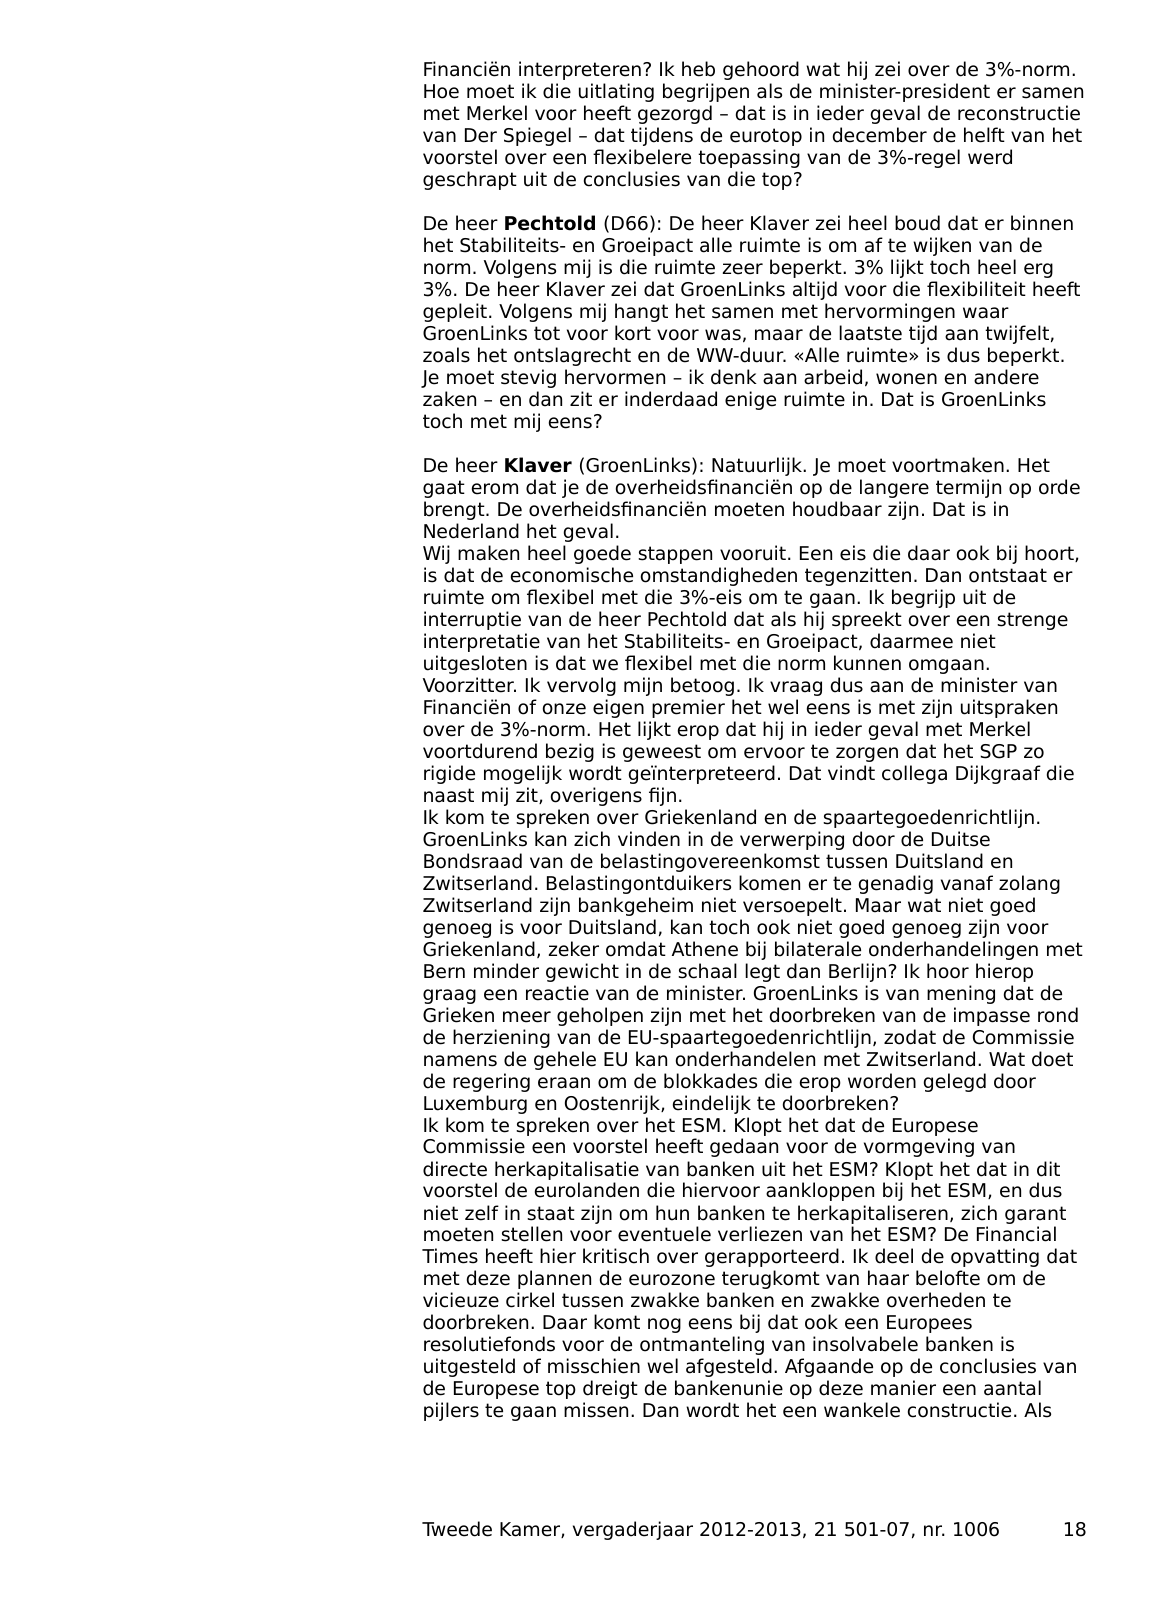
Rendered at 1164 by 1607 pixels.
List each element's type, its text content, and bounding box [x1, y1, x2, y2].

text Ik kom te spreken over het ESM. Klopt het dat de Europese Commissie een voorstel heeft gedaan voor de vormgeving van directe herkapitalisatie van banken uit het ESM? Klopt het dat in dit voorstel de eurolanden die hiervoor aankloppen bij het ESM, en dus niet zelf in staat zijn om hun banken te herkapitaliseren, zich garant moeten stellen voor eventuele verliezen van het ESM? De Financial Times heeft hier kritisch over gerapporteerd. Ik deel de opvatting dat met deze plannen de eurozone terugkomt van haar belofte om de vicieuze cirkel tussen zwakke banken en zwakke overheden te doorbreken. Daar komt nog eens bij dat ook een Europees resolutiefonds voor de ontmanteling van insolvabele banken is uitgesteld of misschien wel afgesteld. Afgaande op de conclusies van de Europese top dreigt de bankenunie op deze manier een aantal pijlers te gaan missen. Dan wordt het een wankele constructie. Als [422, 1114, 1087, 1422]
text De heer Klaver (GroenLinks): Natuurlijk. Je moet voortmaken. Het gaat erom dat je de overheidsfinanciën op de langere termijn op orde brengt. De overheidsfinanciën moeten houdbaar zijn. Dat is in Nederland het geval. [422, 455, 1087, 543]
text Financiën interpreteren? Ik heb gehoord wat hij zei over de 3%-norm. Hoe moet ik die uitlating begrijpen als de minister-president er samen met Merkel voor heeft gezorgd – dat is in ieder geval de reconstructie van Der Spiegel – dat tijdens de eurotop in december de helft van het voorstel over een flexibelere toepassing van de 3%-regel werd geschrapt uit de conclusies van die top? [422, 59, 1087, 191]
text Voorzitter. Ik vervolg mijn betoog. Ik vraag dus aan de minister van Financiën of onze eigen premier het wel eens is met zijn uitspraken over de 3%-norm. Het lijkt erop dat hij in ieder geval met Merkel voortdurend bezig is geweest om ervoor te zorgen dat het SGP zo rigide mogelijk wordt geïnterpreteerd. Dat vindt collega Dijkgraaf die naast mij zit, overigens fijn. [422, 675, 1087, 807]
text Ik kom te spreken over Griekenland en de spaartegoedenrichtlijn. GroenLinks kan zich vinden in de verwerping door de Duitse Bondsraad van de belastingovereenkomst tussen Duitsland en Zwitserland. Belastingontduikers komen er te genadig vanaf zolang Zwitserland zijn bankgeheim niet versoepelt. Maar wat niet goed genoeg is voor Duitsland, kan toch ook niet goed genoeg zijn voor Griekenland, zeker omdat Athene bij bilaterale onderhandelingen met Bern minder gewicht in de schaal legt dan Berlijn? Ik hoor hierop graag een reactie van de minister. GroenLinks is van mening dat de Grieken meer geholpen zijn met het doorbreken van de impasse rond de herziening van de EU-spaartegoedenrichtlijn, zodat de Commissie namens de gehele EU kan onderhandelen met Zwitserland. Wat doet de regering eraan om de blokkades die erop worden gelegd door Luxemburg en Oostenrijk, eindelijk te doorbreken? [422, 807, 1087, 1114]
text Wij maken heel goede stappen vooruit. Een eis die daar ook bij hoort, is dat de economische omstandigheden tegenzitten. Dan ontstaat er ruimte om flexibel met die 3%-eis om te gaan. Ik begrijp uit de interruptie van de heer Pechtold dat als hij spreekt over een strenge interpretatie van het Stabiliteits- en Groeipact, daarmee niet uitgesloten is dat we flexibel met die norm kunnen omgaan. [422, 543, 1087, 675]
text De heer Pechtold (D66): De heer Klaver zei heel boud dat er binnen het Stabiliteits- en Groeipact alle ruimte is om af te wijken van de norm. Volgens mij is die ruimte zeer beperkt. 3% lijkt toch heel erg 3%. De heer Klaver zei dat GroenLinks altijd voor die flexibiliteit heeft gepleit. Volgens mij hangt het samen met hervormingen waar GroenLinks tot voor kort voor was, maar de laatste tijd aan twijfelt, zoals het ontslagrecht en de WW-duur. «Alle ruimte» is dus beperkt. Je moet stevig hervormen – ik denk aan arbeid, wonen en andere zaken – en dan zit er inderdaad enige ruimte in. Dat is GroenLinks toch met mij eens? [422, 213, 1087, 433]
